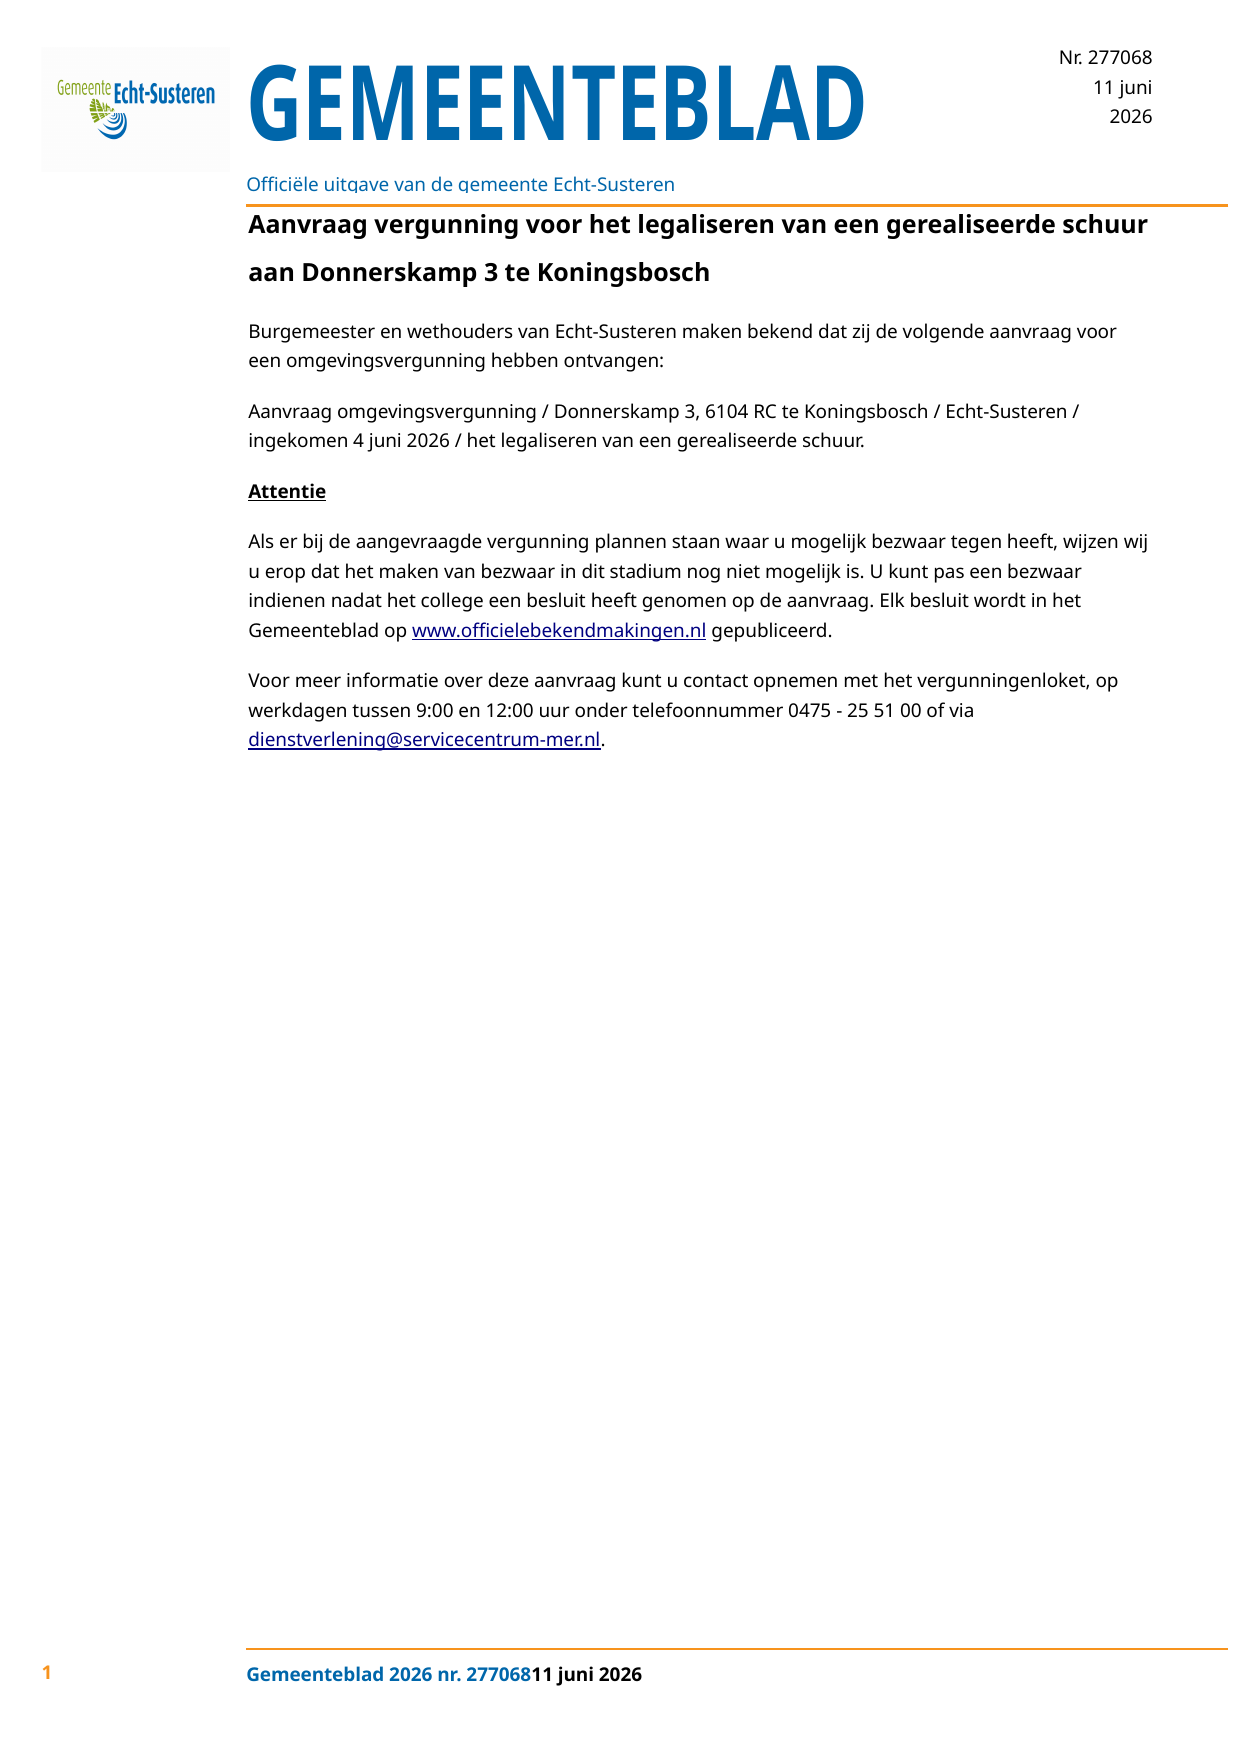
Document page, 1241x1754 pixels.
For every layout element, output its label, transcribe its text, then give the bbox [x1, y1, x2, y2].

text Voor meer informatie over deze aanvraag kunt u contact opnemen met het vergunningenloket, op werkdagen tussen 9:00 en 12:00 uur onder telefoonnummer 0475 - 25 51 00 of via dienstverlening@servicecentrum-mer.nl. [248, 667, 1152, 752]
text Aanvraag vergunning voor het legaliseren van een gerealiseerde schuur aan Donnerskamp 3 te Koningsbosch [248, 207, 1152, 288]
text Aanvraag omgevingsvergunning / Donnerskamp 3, 6104 RC te Koningsbosch / Echt-Susteren / ingekomen 4 juni 2026 / het legaliseren van een gerealiseerde schuur. [248, 398, 1152, 453]
picture [41, 47, 231, 172]
text Attentie [248, 478, 1152, 504]
text Burgemeester en wethouders van Echt-Susteren maken bekend dat zij de volgende aanvraag voor een omgevingsvergunning hebben ontvangen: [248, 318, 1152, 373]
text Als er bij de aangevraagde vergunning plannen staan waar u mogelijk bezwaar tegen heeft, wijzen wij u erop dat het maken van bezwaar in dit stadium nog niet mogelijk is. U kunt pas een bezwaar indienen nadat het college een besluit heeft genomen op de aanvraag. Elk besluit wordt in het Gemeenteblad op www.officielebekendmakingen.nl gepubliceerd. [248, 528, 1152, 643]
